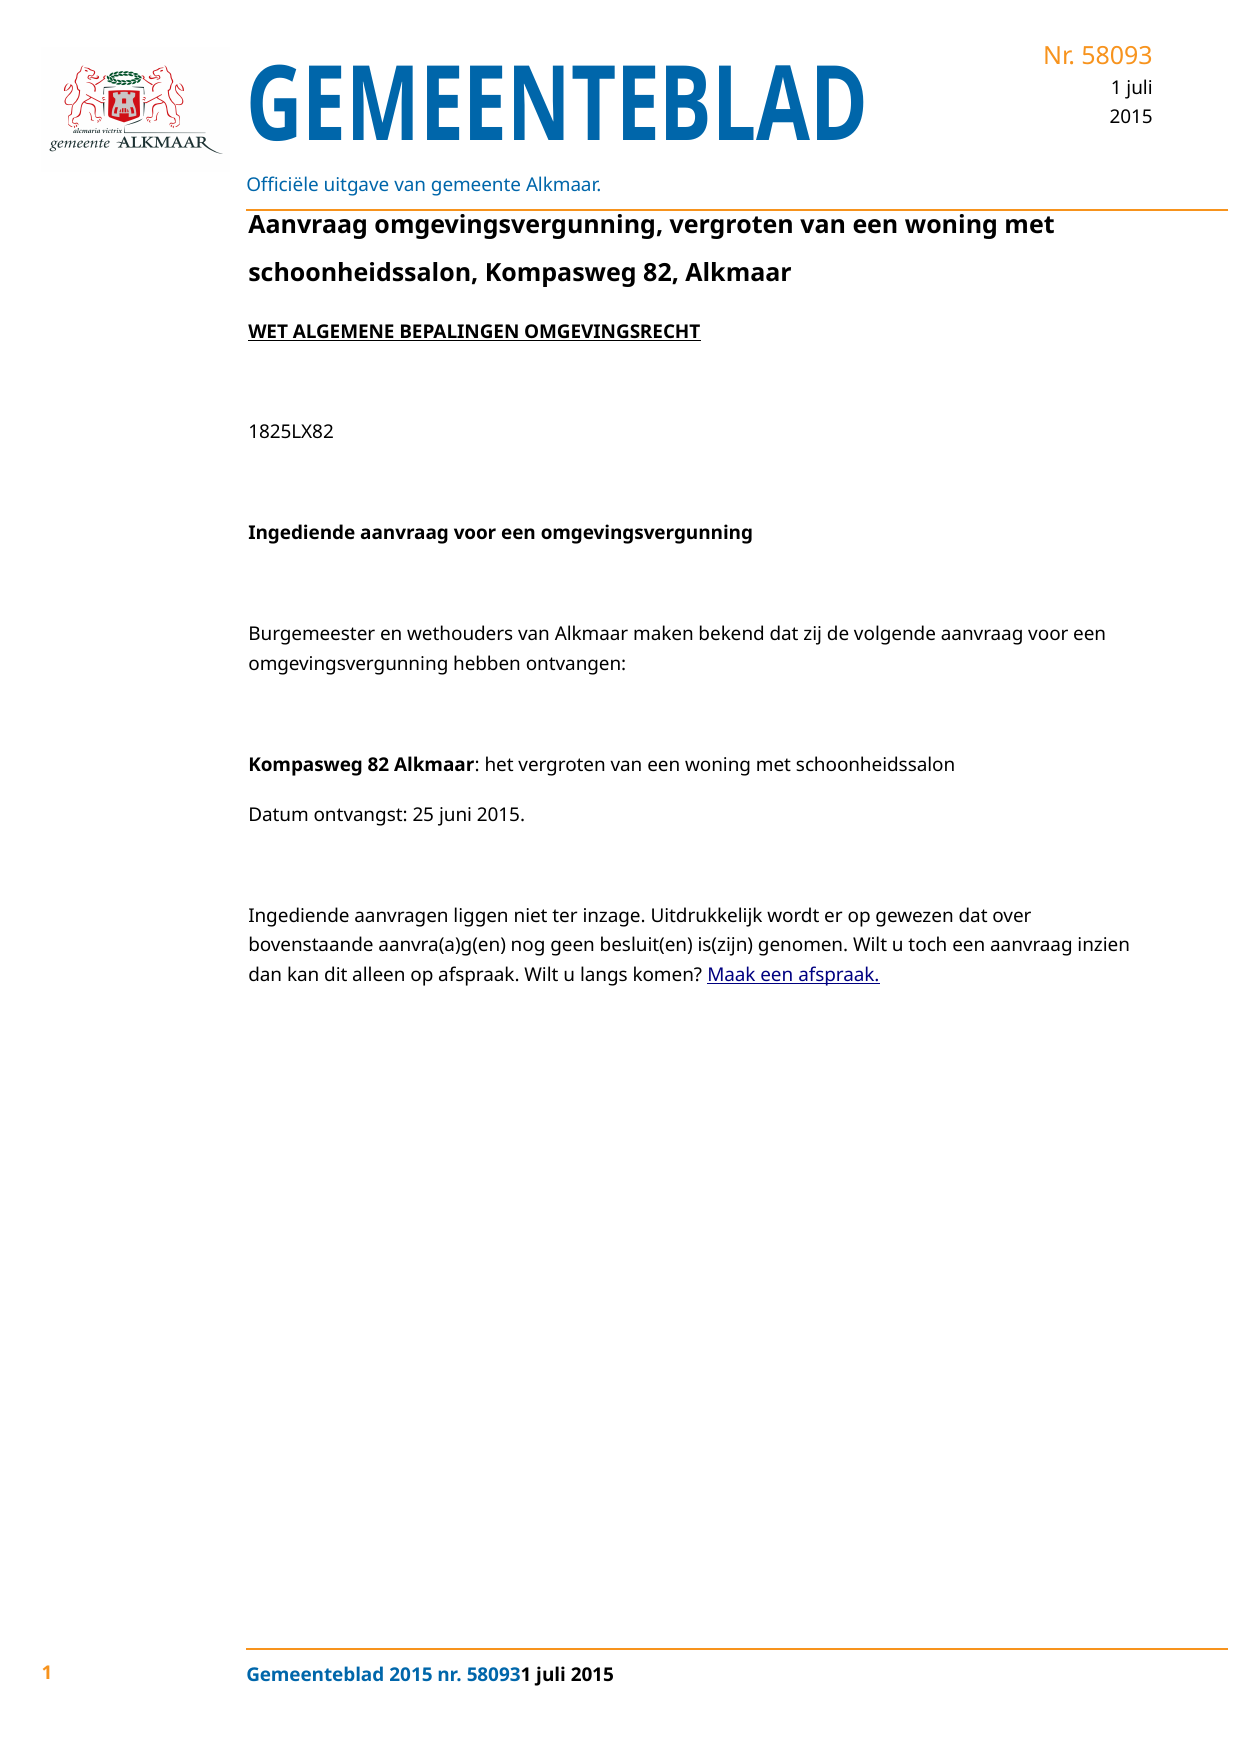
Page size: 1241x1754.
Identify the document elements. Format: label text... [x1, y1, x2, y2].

picture [41, 47, 231, 172]
text Kompasweg 82 Alkmaar: het vergroten van een woning met schoonheidssalon [248, 751, 1152, 777]
text Ingediende aanvragen liggen niet ter inzage. Uitdrukkelijk wordt er op gewezen dat over bovenstaande aanvra(a)g(en) nog geen besluit(en) is(zijn) genomen. Wilt u toch een aanvraag inzien dan kan dit alleen op afspraak. Wilt u langs komen? Maak een afspraak. [248, 902, 1152, 987]
text Ingediende aanvraag voor een omgevingsvergunning [248, 519, 1152, 545]
text 1825LX82 [248, 419, 1152, 444]
text Burgemeester en wethouders van Alkmaar maken bekend dat zij de volgende aanvraag voor een omgevingsvergunning hebben ontvangen: [248, 620, 1152, 676]
text WET ALGEMENE BEPALINGEN OMGEVINGSRECHT [248, 318, 1152, 344]
text Aanvraag omgevingsvergunning, vergroten van een woning met schoonheidssalon, Kompasweg 82, Alkmaar [248, 211, 1152, 288]
text Datum ontvangst: 25 juni 2015. [248, 801, 1152, 827]
